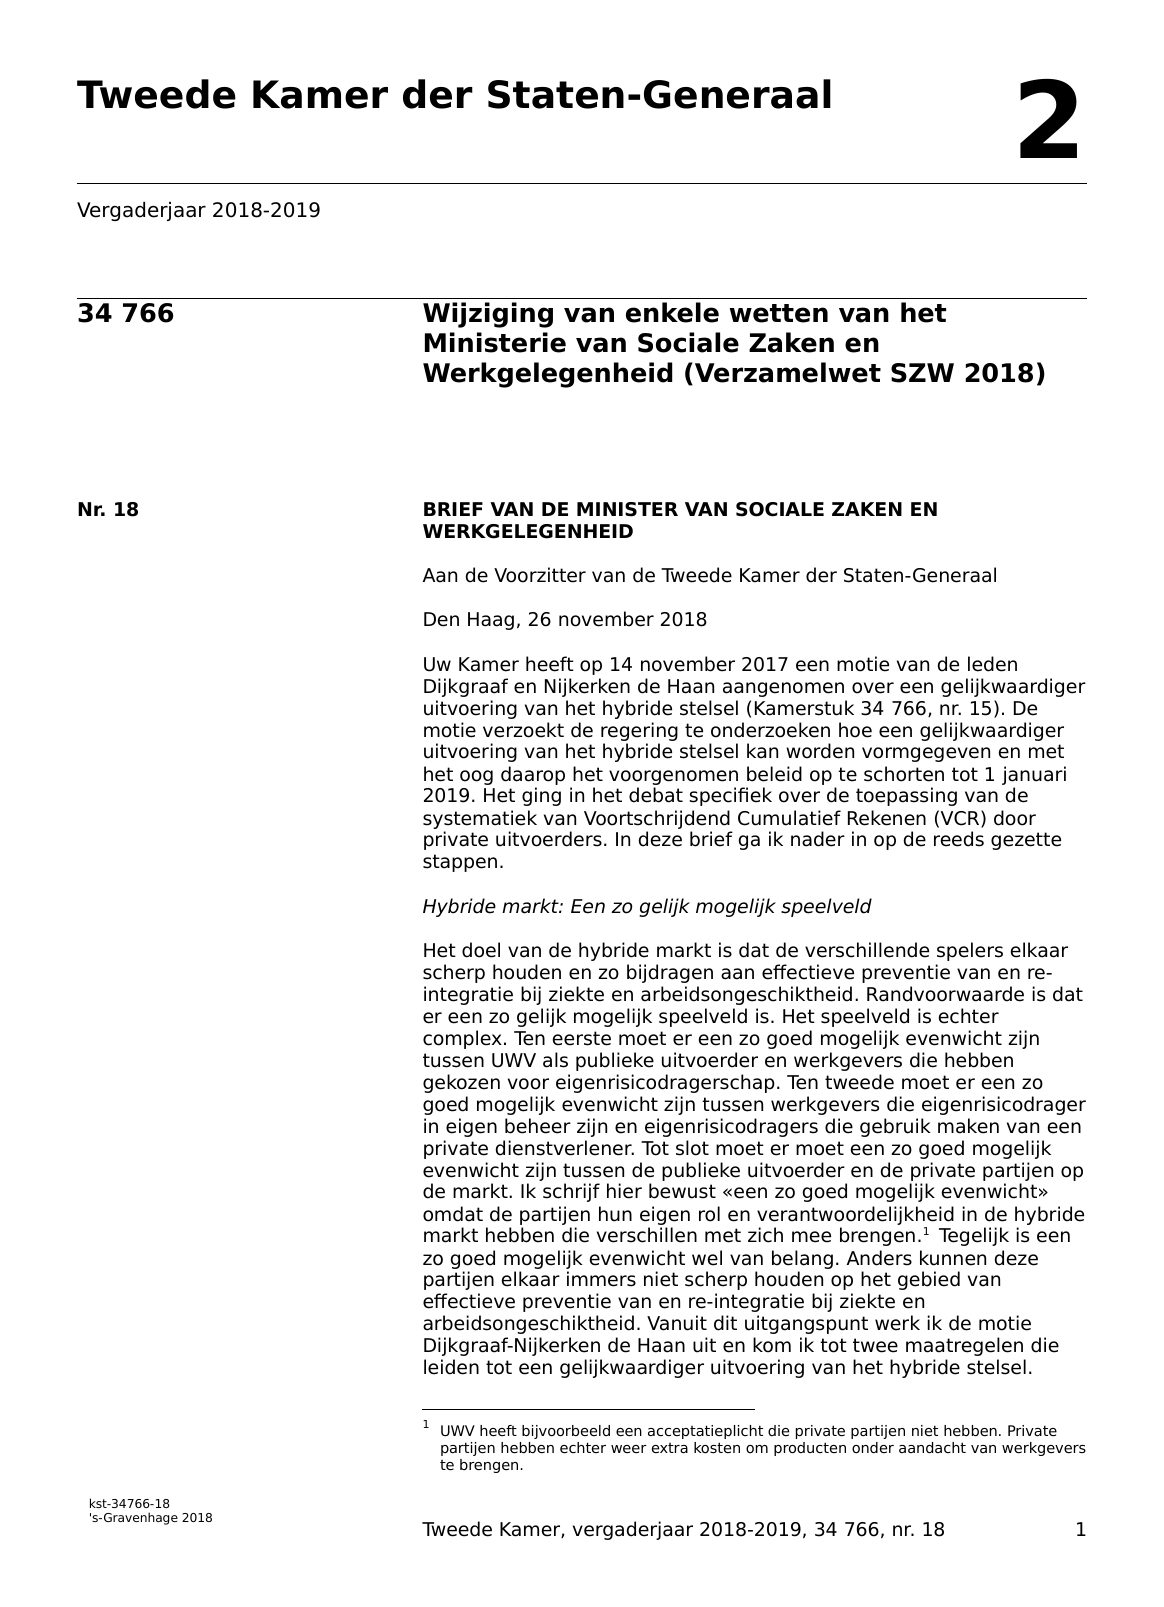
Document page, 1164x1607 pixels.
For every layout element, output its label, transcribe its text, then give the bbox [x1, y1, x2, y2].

subtitle Nr. 18 BRIEF VAN DE MINISTER VAN SOCIALE ZAKEN EN WERKGELEGENHEID [77, 499, 1087, 543]
text Aan de Voorzitter van de Tweede Kamer der Staten-Generaal [422, 565, 1087, 587]
subtitle 34 766 Wijziging van enkele wetten van het Ministerie van Sociale Zaken en Werkgelegenheid (Verzamelwet SZW 2018) [77, 299, 1087, 388]
table_header 2 [886, 59, 1087, 183]
table_cell Vergaderjaar 2018-2019 [77, 184, 1087, 298]
text kst-34766-18 [88, 1497, 323, 1511]
text Uw Kamer heeft op 14 november 2017 een motie van de leden Dijkgraaf en Nijkerken de Haan aangenomen over een gelijkwaardiger uitvoering van het hybride stelsel (Kamerstuk 34 766, nr. 15). De motie verzoekt de regering te onderzoeken hoe een gelijkwaardiger uitvoering van het hybride stelsel kan worden vormgegeven en met het oog daarop het voorgenomen beleid op te schorten tot 1 januari 2019. Het ging in het debat specifiek over de toepassing van de systematiek van Voortschrijdend Cumulatief Rekenen (VCR) door private uitvoerders. In deze brief ga ik nader in op de reeds gezette stappen. [422, 653, 1087, 873]
text Den Haag, 26 november 2018 [422, 609, 1087, 631]
text UWV heeft bijvoorbeeld een acceptatieplicht die private partijen niet hebben. Private partijen hebben echter weer extra kosten om producten onder aandacht van werkgevers te brengen. [422, 1418, 1087, 1474]
text Het doel van de hybride markt is dat de verschillende spelers elkaar scherp houden en zo bijdragen aan effectieve preventie van en re-integratie bij ziekte en arbeidsongeschiktheid. Randvoorwaarde is dat er een zo gelijk mogelijk speelveld is. Het speelveld is echter complex. Ten eerste moet er een zo goed mogelijk evenwicht zijn tussen UWV als publieke uitvoerder en werkgevers die hebben gekozen voor eigenrisicodragerschap. Ten tweede moet er een zo goed mogelijk evenwicht zijn tussen werkgevers die eigenrisicodrager in eigen beheer zijn en eigenrisicodragers die gebruik maken van een private dienstverlener. Tot slot moet er moet een zo goed mogelijk evenwicht zijn tussen de publieke uitvoerder en de private partijen op de markt. Ik schrijf hier bewust «een zo goed mogelijk evenwicht» omdat de partijen hun eigen rol en verantwoordelijkheid in de hybride markt hebben die verschillen met zich mee brengen. Tegelijk is een zo goed mogelijk evenwicht wel van belang. Anders kunnen deze partijen elkaar immers niet scherp houden op het gebied van effectieve preventie van en re-integratie bij ziekte en arbeidsongeschiktheid. Vanuit dit uitgangspunt werk ik de motie Dijkgraaf-Nijkerken de Haan uit en kom ik tot twee maatregelen die leiden tot een gelijkwaardiger uitvoering van het hybride stelsel. [422, 940, 1087, 1379]
text 's-Gravenhage 2018 [88, 1511, 323, 1525]
subtitle Hybride markt: Een zo gelijk mogelijk speelveld [422, 896, 1087, 917]
table_header Tweede Kamer der Staten-Generaal [77, 59, 886, 183]
